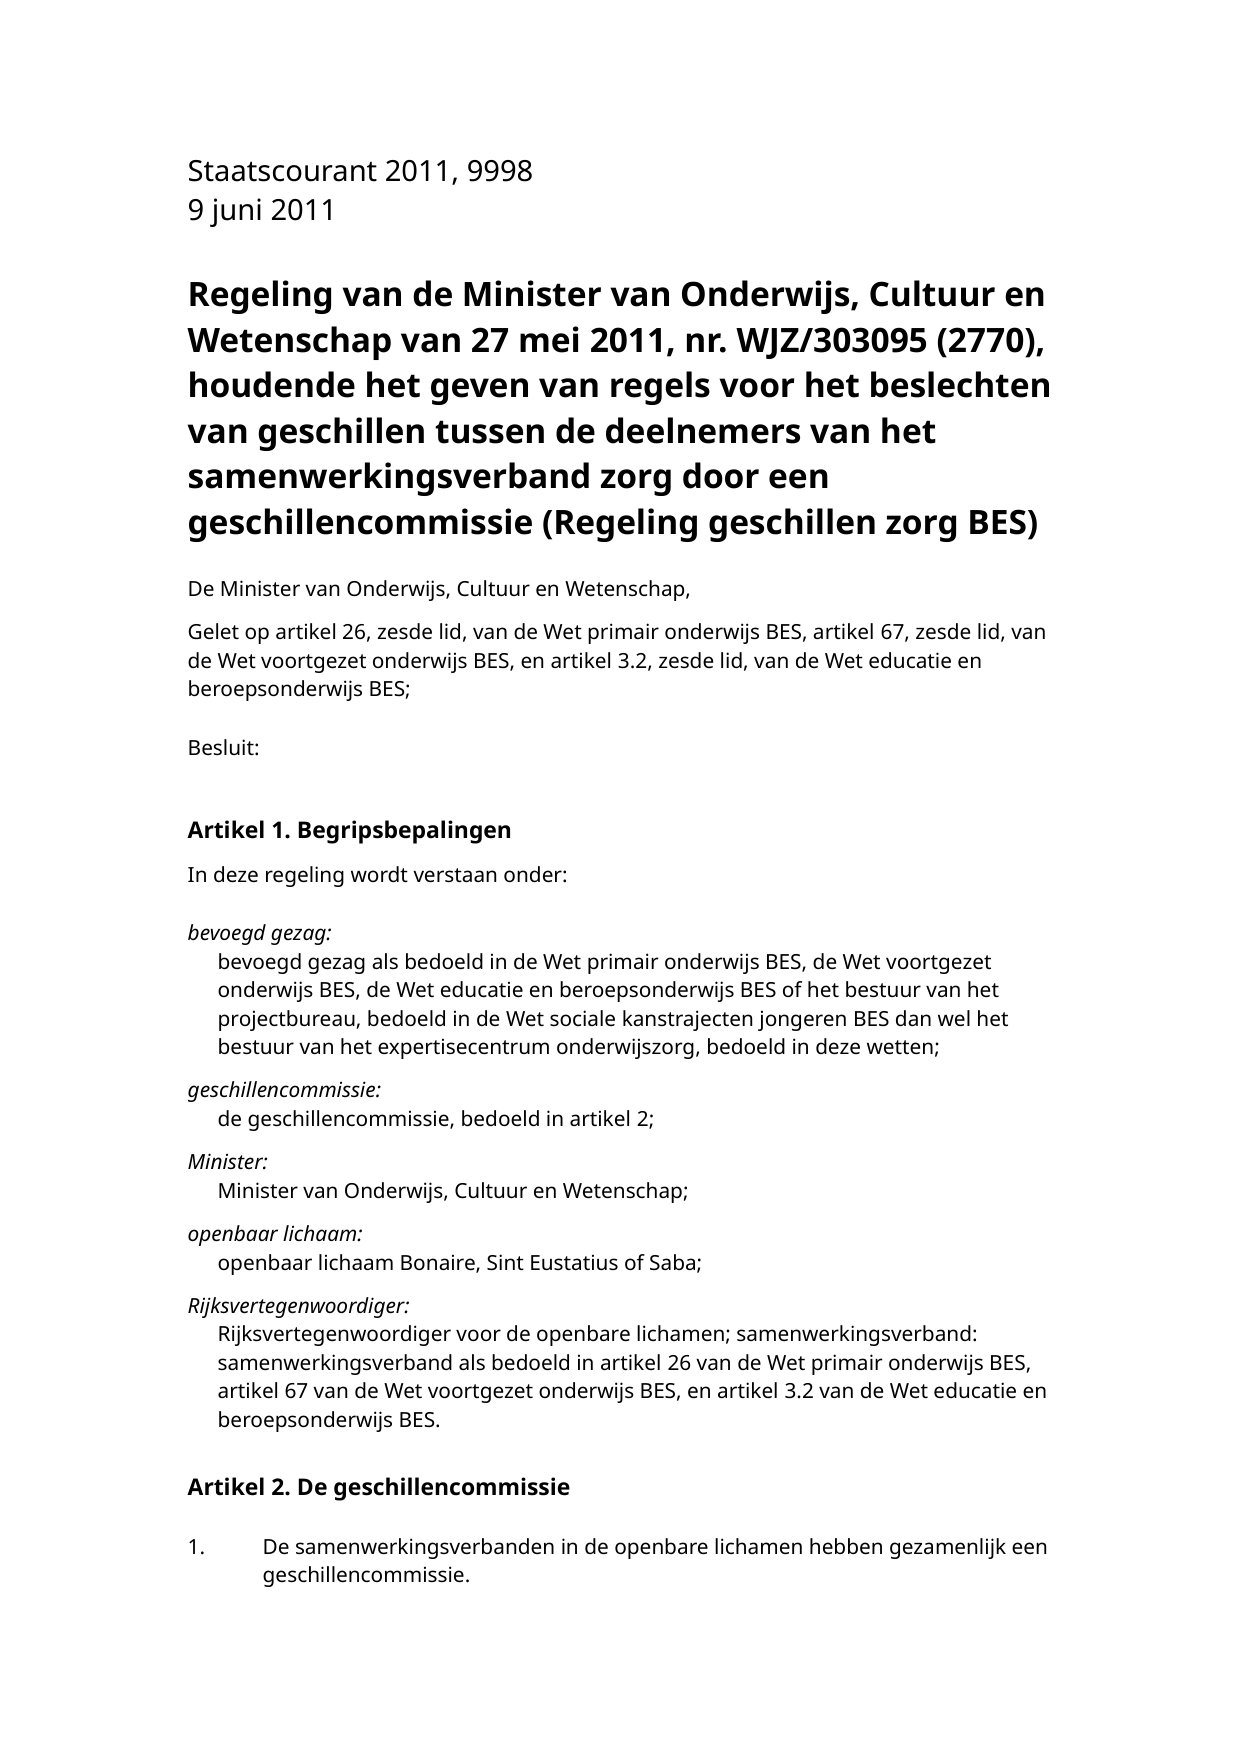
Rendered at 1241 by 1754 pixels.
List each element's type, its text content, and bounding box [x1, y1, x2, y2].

text Rijksvertegenwoordiger: [187, 1291, 1053, 1319]
subtitle Regeling van de Minister van Onderwijs, Cultuur en Wetenschap van 27 mei 2011, nr. WJZ/303095 (2770), houdende het geven van regels voor het beslechten van geschillen tussen de deelnemers van het samenwerkingsverband zorg door een geschillencommissie (Regeling geschillen zorg BES) [187, 271, 1053, 544]
text de geschillencommissie, bedoeld in artikel 2; [217, 1104, 1053, 1132]
text Minister van Onderwijs, Cultuur en Wetenschap; [217, 1176, 1053, 1204]
text 9 juni 2011 [187, 190, 1053, 229]
text Staatscourant 2011, 9998 [187, 150, 1053, 190]
text Minister: [187, 1147, 1053, 1176]
text Gelet op artikel 26, zesde lid, van de Wet primair onderwijs BES, artikel 67, zesde lid, van de Wet voortgezet onderwijs BES, en artikel 3.2, zesde lid, van de Wet educatie en beroepsonderwijs BES; [187, 617, 1053, 703]
text bevoegd gezag als bedoeld in de Wet primair onderwijs BES, de Wet voortgezet onderwijs BES, de Wet educatie en beroepsonderwijs BES of het bestuur van het projectbureau, bedoeld in de Wet sociale kanstrajecten jongeren BES dan wel het bestuur van het expertisecentrum onderwijszorg, bedoeld in deze wetten; [217, 947, 1053, 1061]
text bevoegd gezag: [187, 918, 1053, 947]
text geschillencommissie: [187, 1076, 1053, 1104]
text openbaar lichaam: [187, 1219, 1053, 1248]
subtitle Artikel 2. De geschillencommissie [187, 1471, 1053, 1502]
text Besluit: [187, 733, 1053, 761]
subtitle Artikel 1. Begripsbepalingen [187, 814, 1053, 845]
list De samenwerkingsverbanden in de openbare lichamen hebben gezamenlijk een geschillencommissie. [187, 1532, 1053, 1589]
text De Minister van Onderwijs, Cultuur en Wetenschap, [187, 574, 1053, 602]
text Rijksvertegenwoordiger voor de openbare lichamen; samenwerkingsverband: samenwerkingsverband als bedoeld in artikel 26 van de Wet primair onderwijs BES, artikel 67 van de Wet voortgezet onderwijs BES, en artikel 3.2 van de Wet educatie en beroepsonderwijs BES. [217, 1319, 1053, 1433]
text In deze regeling wordt verstaan onder: [187, 860, 1053, 888]
text openbaar lichaam Bonaire, Sint Eustatius of Saba; [217, 1248, 1053, 1276]
